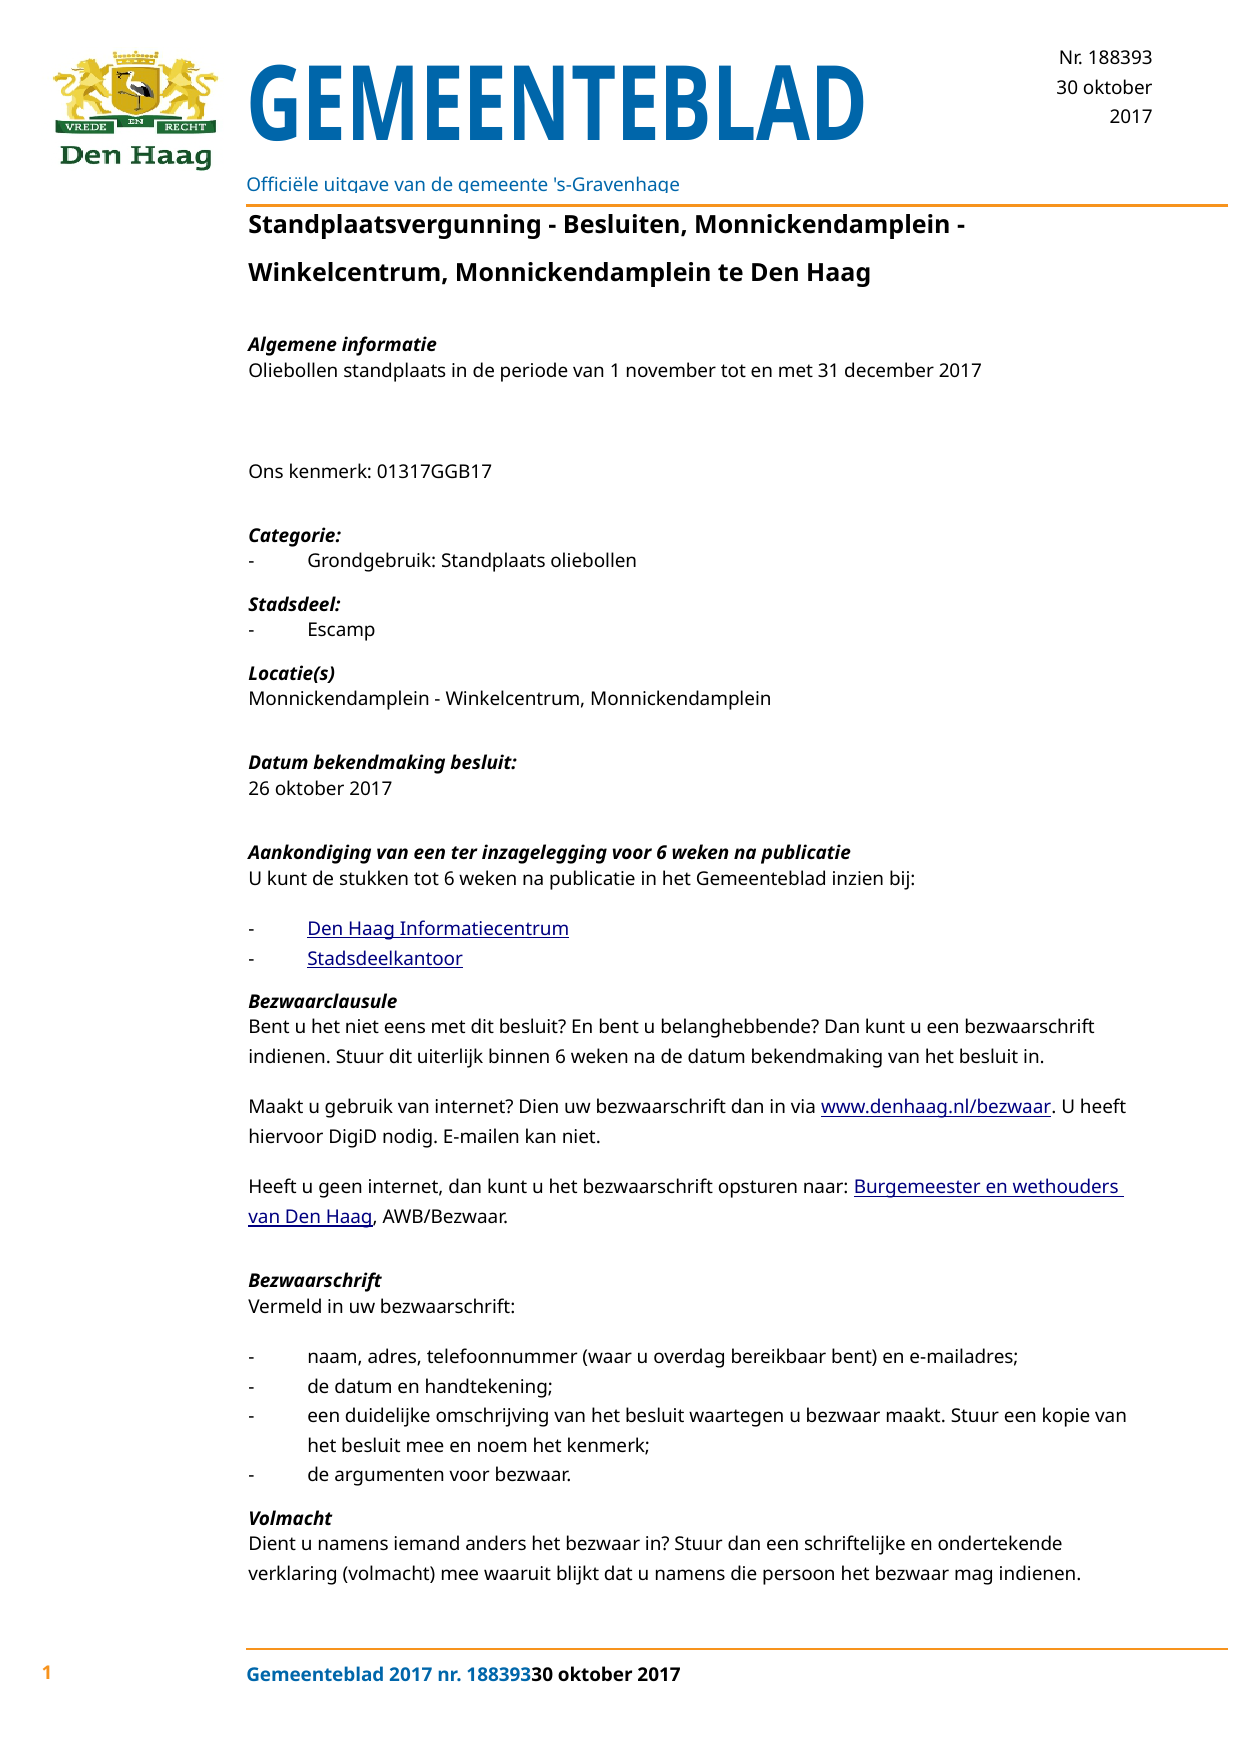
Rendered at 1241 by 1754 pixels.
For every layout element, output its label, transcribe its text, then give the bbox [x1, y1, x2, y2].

text Algemene informatie [248, 331, 1152, 357]
text Dient u namens iemand anders het bezwaar in? Stuur dan een schriftelijke en ondertekende verklaring (volmacht) mee waaruit blijkt dat u namens die persoon het bezwaar mag indienen. [248, 1531, 1152, 1586]
list de datum en handtekening; [248, 1373, 1152, 1399]
text Vermeld in uw bezwaarschrift: [248, 1293, 1152, 1319]
text 26 oktober 2017 [248, 775, 1152, 801]
list de argumenten voor bezwaar. [248, 1462, 1152, 1487]
text Volmacht [248, 1505, 1152, 1531]
text Bezwaarschrift [248, 1267, 1152, 1293]
list naam, adres, telefoonnummer (waar u overdag bereikbaar bent) en e-mailadres; [248, 1343, 1152, 1369]
text Bent u het niet eens met dit besluit? En bent u belanghebbende? Dan kunt u een bezwaarschrift indienen. Stuur dit uiterlijk binnen 6 weken na de datum bekendmaking van het besluit in. [248, 1014, 1152, 1069]
text Stadsdeel: [248, 591, 1152, 617]
text Aankondiging van een ter inzagelegging voor 6 weken na publicatie [248, 839, 1152, 865]
picture [41, 47, 231, 172]
text U kunt de stukken tot 6 weken na publicatie in het Gemeenteblad inzien bij: [248, 865, 1152, 891]
list Grondgebruik: Standplaats oliebollen [248, 548, 1152, 573]
text Maakt u gebruik van internet? Dien uw bezwaarschrift dan in via www.denhaag.nl/bezwaar. U heeft hiervoor DigiD nodig. E-mailen kan niet. [248, 1094, 1152, 1149]
text Datum bekendmaking besluit: [248, 749, 1152, 775]
text Oliebollen standplaats in de periode van 1 november tot en met 31 december 2017 [248, 357, 1152, 383]
text Locatie(s) [248, 660, 1152, 685]
text Monnickendamplein - Winkelcentrum, Monnickendamplein [248, 685, 1152, 711]
text Standplaatsvergunning - Besluiten, Monnickendamplein - Winkelcentrum, Monnickendamplein te Den Haag [248, 207, 1152, 288]
text Categorie: [248, 522, 1152, 548]
list Escamp [248, 617, 1152, 642]
text Bezwaarclausule [248, 988, 1152, 1014]
text Ons kenmerk: 01317GGB17 [248, 458, 1152, 484]
text Heeft u geen internet, dan kunt u het bezwaarschrift opsturen naar: Burgemeester en wethouders van Den Haag, AWB/Bezwaar. [248, 1174, 1152, 1229]
list een duidelijke omschrijving van het besluit waartegen u bezwaar maakt. Stuur een kopie van het besluit mee en noem het kenmerk; [248, 1402, 1152, 1458]
list Den Haag Informatiecentrum [248, 915, 1152, 941]
list Stadsdeelkantoor [248, 945, 1152, 971]
